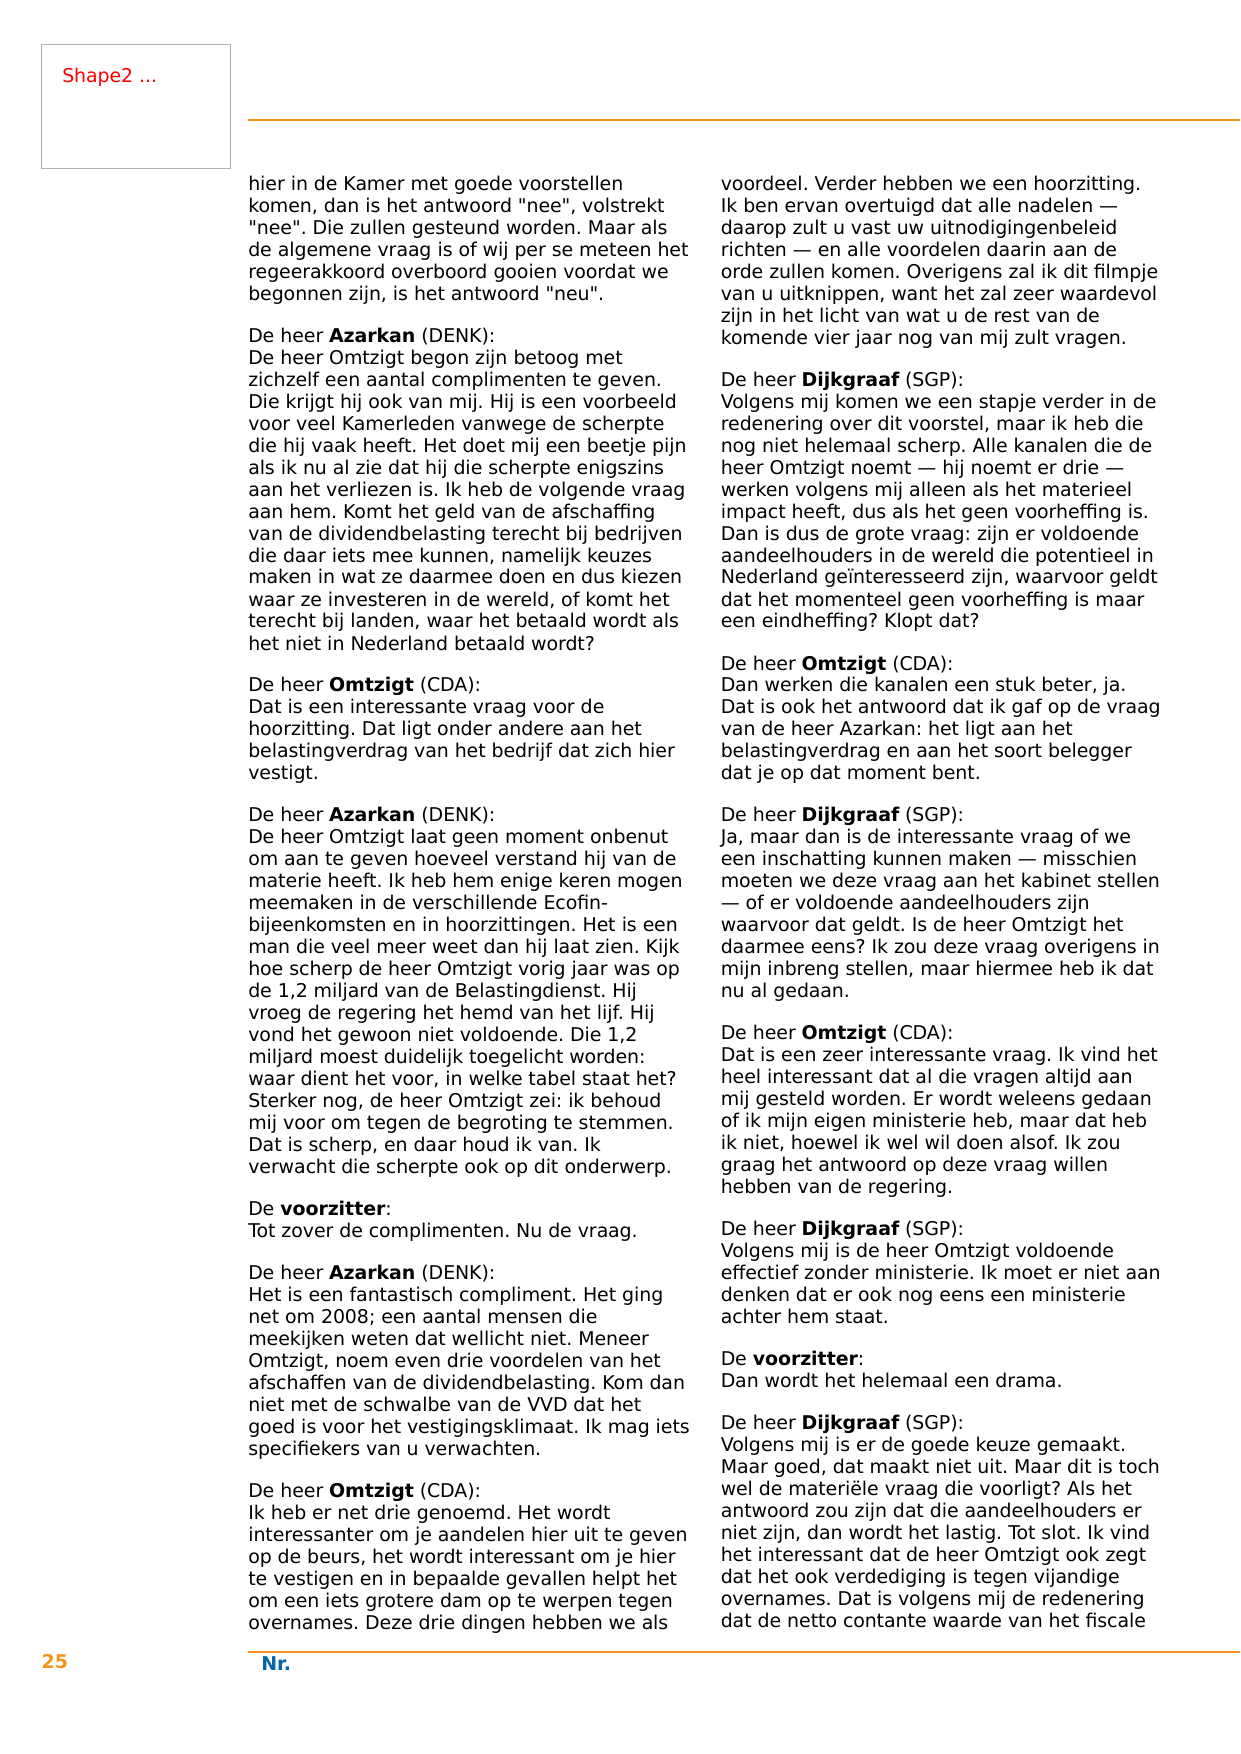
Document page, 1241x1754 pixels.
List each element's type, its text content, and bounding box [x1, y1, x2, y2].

text Ik heb er net drie genoemd. Het wordt interessanter om je aandelen hier uit te geven op de beurs, het wordt interessant om je hier te vestigen en in bepaalde gevallen helpt het om een iets grotere dam op te werpen tegen overnames. Deze drie dingen hebben we als [248, 1502, 691, 1633]
text Ja, maar dan is de interessante vraag of we een inschatting kunnen maken — misschien moeten we deze vraag aan het kabinet stellen — of er voldoende aandeelhouders zijn waarvoor dat geldt. Is de heer Omtzigt het daarmee eens? Ik zou deze vraag overigens in mijn inbreng stellen, maar hiermee heb ik dat nu al gedaan. [721, 826, 1163, 1002]
text De heer Omtzigt laat geen moment onbenut om aan te geven hoeveel verstand hij van de materie heeft. Ik heb hem enige keren mogen meemaken in de verschillende Ecofin-bijeenkomsten en in hoorzittingen. Het is een man die veel meer weet dan hij laat zien. Kijk hoe scherp de heer Omtzigt vorig jaar was op de 1,2 miljard van de Belastingdienst. Hij vroeg de regering het hemd van het lijf. Hij vond het gewoon niet voldoende. Die 1,2 miljard moest duidelijk toegelicht worden: waar dient het voor, in welke tabel staat het? Sterker nog, de heer Omtzigt zei: ik behoud mij voor om tegen de begroting te stemmen. Dat is scherp, en daar houd ik van. Ik verwacht die scherpte ook op dit onderwerp. [248, 826, 691, 1178]
text De heer Dijkgraaf (SGP): [721, 1412, 1163, 1434]
text De heer Omtzigt (CDA): [248, 1480, 691, 1502]
text De heer Dijkgraaf (SGP): [721, 804, 1163, 826]
text Volgens mij komen we een stapje verder in de redenering over dit voorstel, maar ik heb die nog niet helemaal scherp. Alle kanalen die de heer Omtzigt noemt — hij noemt er drie — werken volgens mij alleen als het materieel impact heeft, dus als het geen voorheffing is. Dan is dus de grote vraag: zijn er voldoende aandeelhouders in de wereld die potentieel in Nederland geïnteresseerd zijn, waarvoor geldt dat het momenteel geen voorheffing is maar een eindheffing? Klopt dat? [721, 391, 1163, 632]
text Tot zover de complimenten. Nu de vraag. [248, 1220, 691, 1242]
text voordeel. Verder hebben we een hoorzitting. Ik ben ervan overtuigd dat alle nadelen — daarop zult u vast uw uitnodigingenbeleid richten — en alle voordelen daarin aan de orde zullen komen. Overigens zal ik dit filmpje van u uitknippen, want het zal zeer waardevol zijn in het licht van wat u de rest van de komende vier jaar nog van mij zult vragen. [721, 173, 1163, 349]
text De heer Omtzigt begon zijn betoog met zichzelf een aantal complimenten te geven. Die krijgt hij ook van mij. Hij is een voorbeeld voor veel Kamerleden vanwege de scherpte die hij vaak heeft. Het doet mij een beetje pijn als ik nu al zie dat hij die scherpte enigszins aan het verliezen is. Ik heb de volgende vraag aan hem. Komt het geld van de afschaffing van de dividendbelasting terecht bij bedrijven die daar iets mee kunnen, namelijk keuzes maken in wat ze daarmee doen en dus kiezen waar ze investeren in de wereld, of komt het terecht bij landen, waar het betaald wordt als het niet in Nederland betaald wordt? [248, 347, 691, 654]
text hier in de Kamer met goede voorstellen komen, dan is het antwoord "nee", volstrekt "nee". Die zullen gesteund worden. Maar als de algemene vraag is of wij per se meteen het regeerakkoord overboord gooien voordat we begonnen zijn, is het antwoord "neu". [248, 173, 691, 305]
text De voorzitter: [248, 1198, 691, 1220]
text De voorzitter: [721, 1348, 1163, 1370]
text De heer Omtzigt (CDA): [248, 674, 691, 696]
text Dan werken die kanalen een stuk beter, ja. Dat is ook het antwoord dat ik gaf op de vraag van de heer Azarkan: het ligt aan het belastingverdrag en aan het soort belegger dat je op dat moment bent. [721, 674, 1163, 784]
text De heer Azarkan (DENK): [248, 1262, 691, 1284]
text De heer Dijkgraaf (SGP): [721, 369, 1163, 391]
text De heer Omtzigt (CDA): [721, 652, 1163, 674]
text Volgens mij is er de goede keuze gemaakt. Maar goed, dat maakt niet uit. Maar dit is toch wel de materiële vraag die voorligt? Als het antwoord zou zijn dat die aandeelhouders er niet zijn, dan wordt het lastig. Tot slot. Ik vind het interessant dat de heer Omtzigt ook zegt dat het ook verdediging is tegen vijandige overnames. Dat is volgens mij de redenering dat de netto contante waarde van het fiscale [721, 1434, 1163, 1632]
text De heer Omtzigt (CDA): [721, 1022, 1163, 1044]
text De heer Azarkan (DENK): [248, 325, 691, 347]
text De heer Dijkgraaf (SGP): [721, 1218, 1163, 1240]
text De heer Azarkan (DENK): [248, 804, 691, 826]
text Dat is een interessante vraag voor de hoorzitting. Dat ligt onder andere aan het belastingverdrag van het bedrijf dat zich hier vestigt. [248, 696, 691, 784]
text Dan wordt het helemaal een drama. [721, 1370, 1163, 1392]
text Dat is een zeer interessante vraag. Ik vind het heel interessant dat al die vragen altijd aan mij gesteld worden. Er wordt weleens gedaan of ik mijn eigen ministerie heb, maar dat heb ik niet, hoewel ik wel wil doen alsof. Ik zou graag het antwoord op deze vraag willen hebben van de regering. [721, 1044, 1163, 1198]
text Het is een fantastisch compliment. Het ging net om 2008; een aantal mensen die meekijken weten dat wellicht niet. Meneer Omtzigt, noem even drie voordelen van het afschaffen van de dividendbelasting. Kom dan niet met de schwalbe van de VVD dat het goed is voor het vestigingsklimaat. Ik mag iets specifiekers van u verwachten. [248, 1284, 691, 1460]
text Volgens mij is de heer Omtzigt voldoende effectief zonder ministerie. Ik moet er niet aan denken dat er ook nog eens een ministerie achter hem staat. [721, 1240, 1163, 1328]
